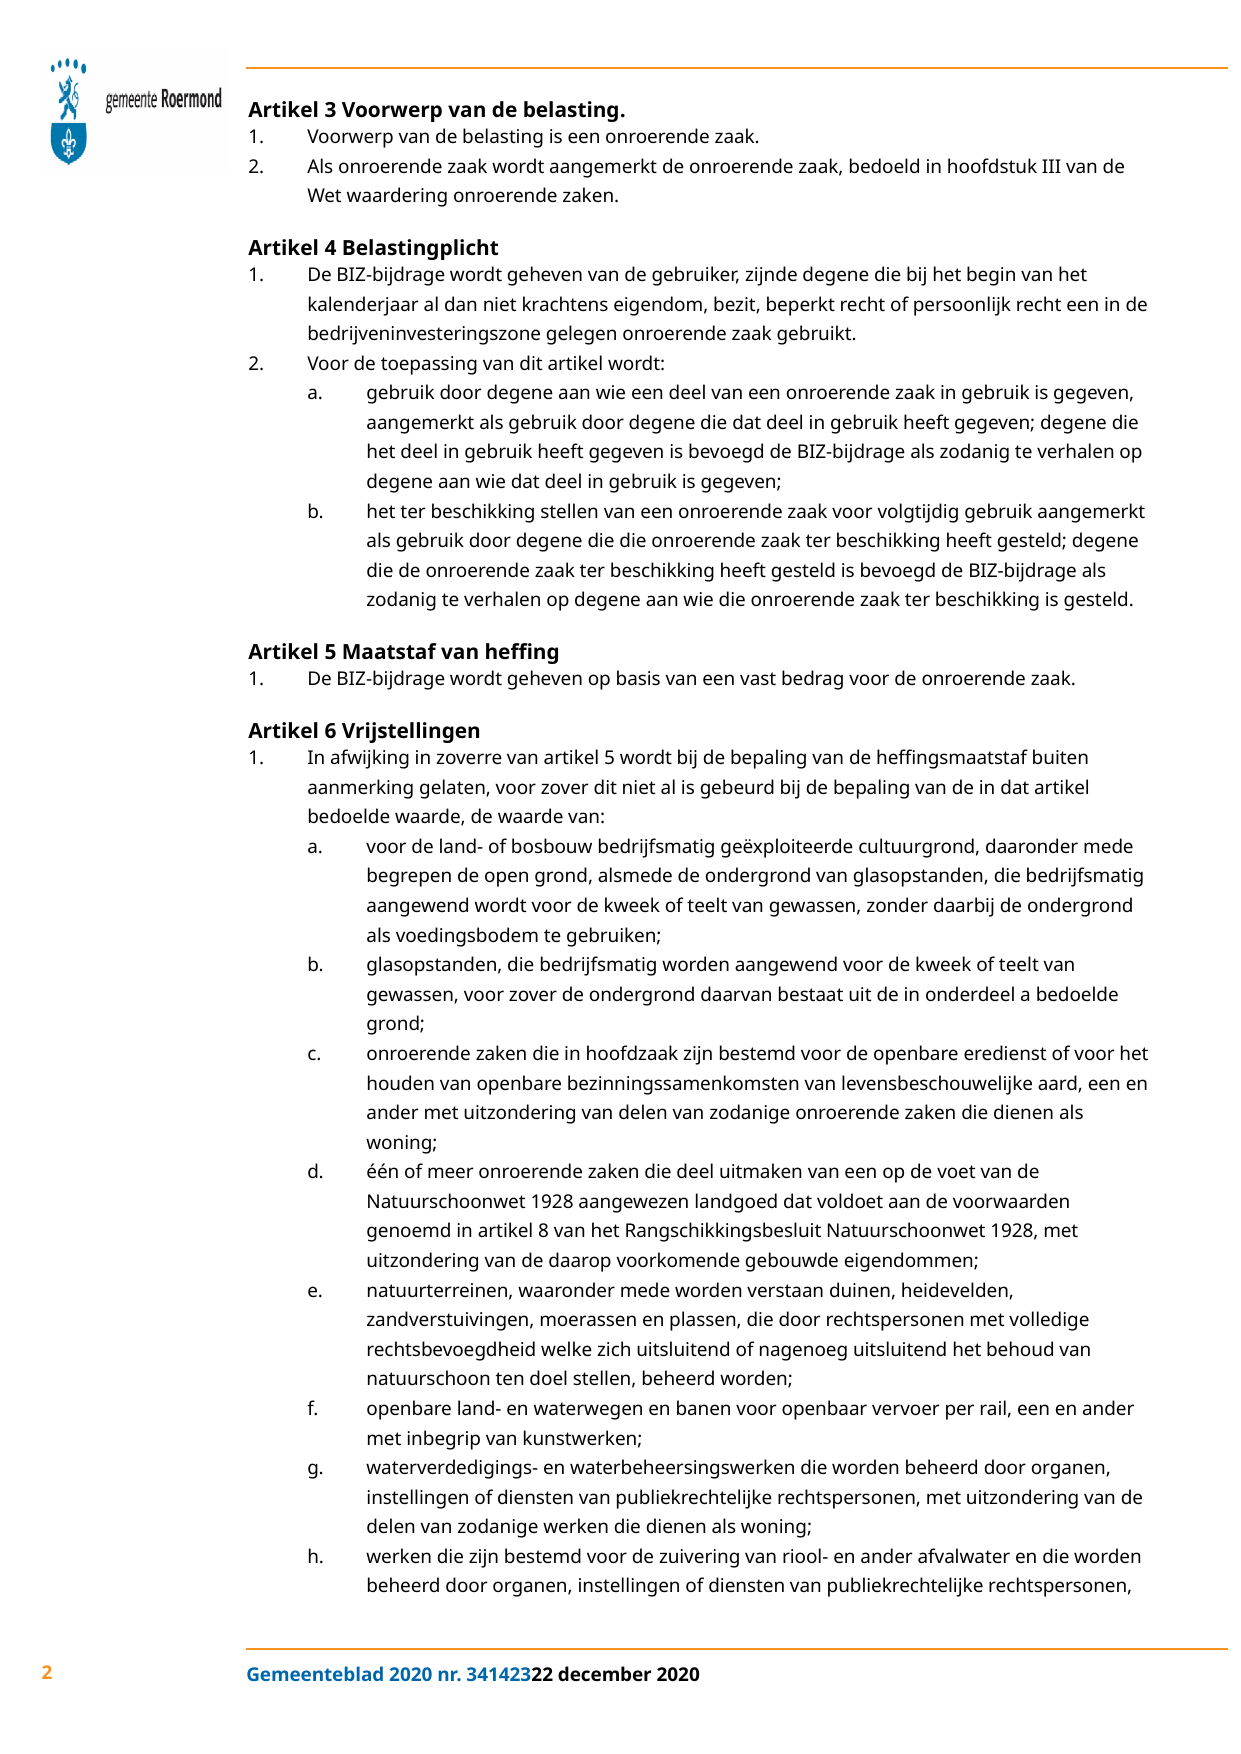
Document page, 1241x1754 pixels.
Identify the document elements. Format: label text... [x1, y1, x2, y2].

list gebruik door degene aan wie een deel van een onroerende zaak in gebruik is gegeven, aangemerkt als gebruik door degene die dat deel in gebruik heeft gegeven; degene die het deel in gebruik heeft gegeven is bevoegd de BIZ-bijdrage als zodanig te verhalen op degene aan wie dat deel in gebruik is gegeven; [307, 379, 1152, 494]
list openbare land- en waterwegen en banen voor openbaar vervoer per rail, een en ander met inbegrip van kunstwerken; [307, 1395, 1152, 1451]
list Als onroerende zaak wordt aangemerkt de onroerende zaak, bedoeld in hoofdstuk III van de Wet waardering onroerende zaken. [248, 153, 1152, 208]
list onroerende zaken die in hoofdzaak zijn bestemd voor de openbare eredienst of voor het houden van openbare bezinningssamenkomsten van levensbeschouwelijke aard, een en ander met uitzondering van delen van zodanige onroerende zaken die dienen als woning; [307, 1040, 1152, 1155]
list één of meer onroerende zaken die deel uitmaken van een op de voet van de Natuurschoonwet 1928 aangewezen landgoed dat voldoet aan de voorwaarden genoemd in artikel 8 van het Rangschikkingsbesluit Natuurschoonwet 1928, met uitzondering van de daarop voorkomende gebouwde eigendommen; [307, 1158, 1152, 1273]
list glasopstanden, die bedrijfsmatig worden aangewend voor de kweek of teelt van gewassen, voor zover de ondergrond daarvan bestaat uit de in onderdeel a bedoelde grond; [307, 951, 1152, 1036]
list In afwijking in zoverre van artikel 5 wordt bij de bepaling van de heffingsmaatstaf buiten aanmerking gelaten, voor zover dit niet al is gebeurd bij de bepaling van de in dat artikel bedoelde waarde, de waarde van: [248, 744, 1152, 829]
list waterverdedigings- en waterbeheersingswerken die worden beheerd door organen, instellingen of diensten van publiekrechtelijke rechtspersonen, met uitzondering van de delen van zodanige werken die dienen als woning; [307, 1454, 1152, 1539]
list voor de land- of bosbouw bedrijfsmatig geëxploiteerde cultuurgrond, daaronder mede begrepen de open grond, alsmede de ondergrond van glasopstanden, die bedrijfsmatig aangewend wordt voor de kweek of teelt van gewassen, zonder daarbij de ondergrond als voedingsbodem te gebruiken; [307, 833, 1152, 948]
list natuurterreinen, waaronder mede worden verstaan duinen, heidevelden, zandverstuivingen, moerassen en plassen, die door rechtspersonen met volledige rechtsbevoegdheid welke zich uitsluitend of nagenoeg uitsluitend het behoud van natuurschoon ten doel stellen, beheerd worden; [307, 1277, 1152, 1391]
text Artikel 5 Maatstaf van heffing [248, 637, 1152, 666]
picture [41, 47, 231, 172]
text Artikel 6 Vrijstellingen [248, 716, 1152, 744]
list Voor de toepassing van dit artikel wordt: [248, 350, 1152, 376]
list werken die zijn bestemd voor de zuivering van riool- en ander afvalwater en die worden beheerd door organen, instellingen of diensten van publiekrechtelijke rechtspersonen, [307, 1543, 1152, 1598]
list Voorwerp van de belasting is een onroerende zaak. [248, 123, 1152, 149]
text Artikel 4 Belastingplicht [248, 233, 1152, 261]
list het ter beschikking stellen van een onroerende zaak voor volgtijdig gebruik aangemerkt als gebruik door degene die die onroerende zaak ter beschikking heeft gesteld; degene die de onroerende zaak ter beschikking heeft gesteld is bevoegd de BIZ-bijdrage als zodanig te verhalen op degene aan wie die onroerende zaak ter beschikking is gesteld. [307, 498, 1152, 612]
list De BIZ-bijdrage wordt geheven op basis van een vast bedrag voor de onroerende zaak. [248, 666, 1152, 691]
text Artikel 3 Voorwerp van de belasting. [248, 95, 1152, 123]
list De BIZ-bijdrage wordt geheven van de gebruiker, zijnde degene die bij het begin van het kalenderjaar al dan niet krachtens eigendom, bezit, beperkt recht of persoonlijk recht een in de bedrijveninvesteringszone gelegen onroerende zaak gebruikt. [248, 261, 1152, 346]
